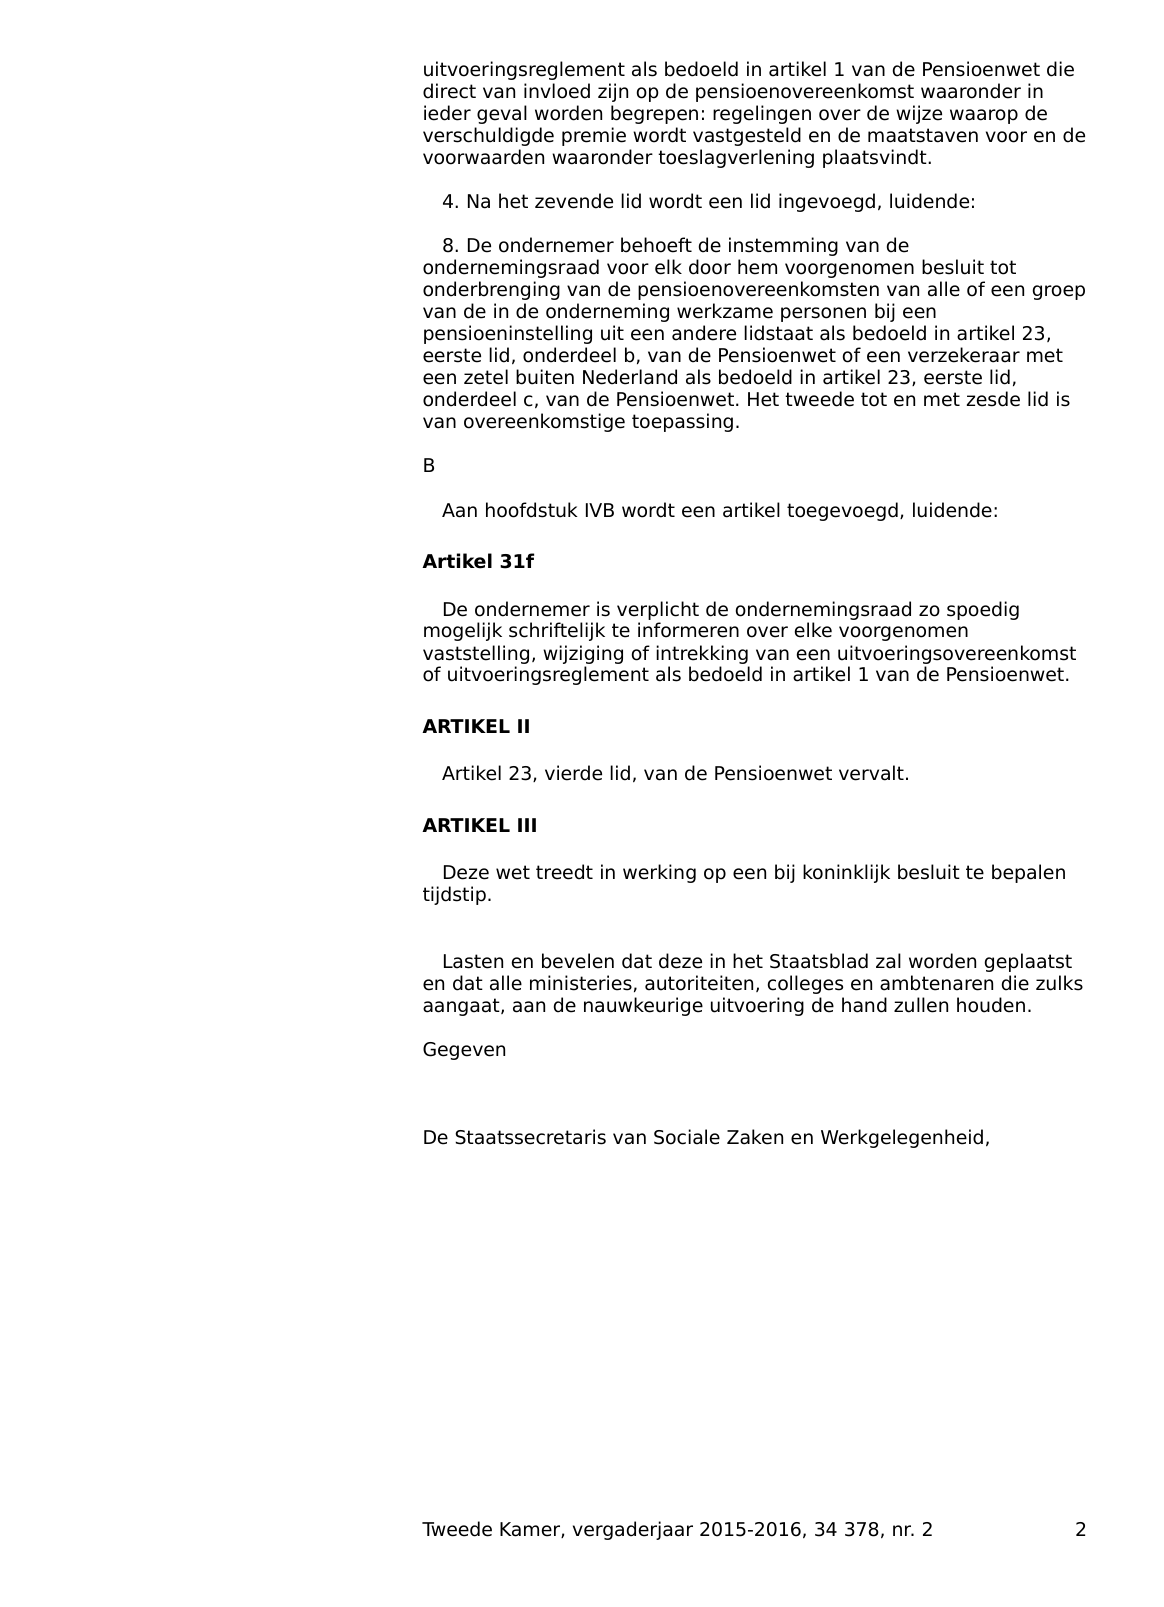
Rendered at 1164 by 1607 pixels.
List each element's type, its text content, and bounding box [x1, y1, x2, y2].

subtitle ARTIKEL II [422, 716, 1087, 738]
text Lasten en bevelen dat deze in het Staatsblad zal worden geplaatst en dat alle ministeries, autoriteiten, colleges en ambtenaren die zulks aangaat, aan de nauwkeurige uitvoering de hand zullen houden. [422, 951, 1087, 1017]
text Artikel 23, vierde lid, van de Pensioenwet vervalt. [422, 763, 1087, 785]
subtitle Artikel 31f [422, 551, 1087, 573]
text De Staatssecretaris van Sociale Zaken en Werkgelegenheid, [422, 1127, 1087, 1149]
text 8. De ondernemer behoeft de instemming van de ondernemingsraad voor elk door hem voorgenomen besluit tot onderbrenging van de pensioenovereenkomsten van alle of een groep van de in de onderneming werkzame personen bij een pensioeninstelling uit een andere lidstaat als bedoeld in artikel 23, eerste lid, onderdeel b, van de Pensioenwet of een verzekeraar met een zetel buiten Nederland als bedoeld in artikel 23, eerste lid, onderdeel c, van de Pensioenwet. Het tweede tot en met zesde lid is van overeenkomstige toepassing. [422, 235, 1087, 433]
text Deze wet treedt in werking op een bij koninklijk besluit te bepalen tijdstip. [422, 862, 1087, 906]
subtitle ARTIKEL III [422, 815, 1087, 837]
text Aan hoofdstuk IVB wordt een artikel toegevoegd, luidende: [422, 499, 1087, 521]
text 4. Na het zevende lid wordt een lid ingevoegd, luidende: [422, 191, 1087, 213]
text B [422, 455, 1087, 477]
text uitvoeringsreglement als bedoeld in artikel 1 van de Pensioenwet die direct van invloed zijn op de pensioenovereenkomst waaronder in ieder geval worden begrepen: regelingen over de wijze waarop de verschuldigde premie wordt vastgesteld en de maatstaven voor en de voorwaarden waaronder toeslagverlening plaatsvindt. [422, 59, 1087, 169]
text De ondernemer is verplicht de ondernemingsraad zo spoedig mogelijk schriftelijk te informeren over elke voorgenomen vaststelling, wijziging of intrekking van een uitvoeringsovereenkomst of uitvoeringsreglement als bedoeld in artikel 1 van de Pensioenwet. [422, 598, 1087, 686]
text Gegeven [422, 1039, 1087, 1061]
